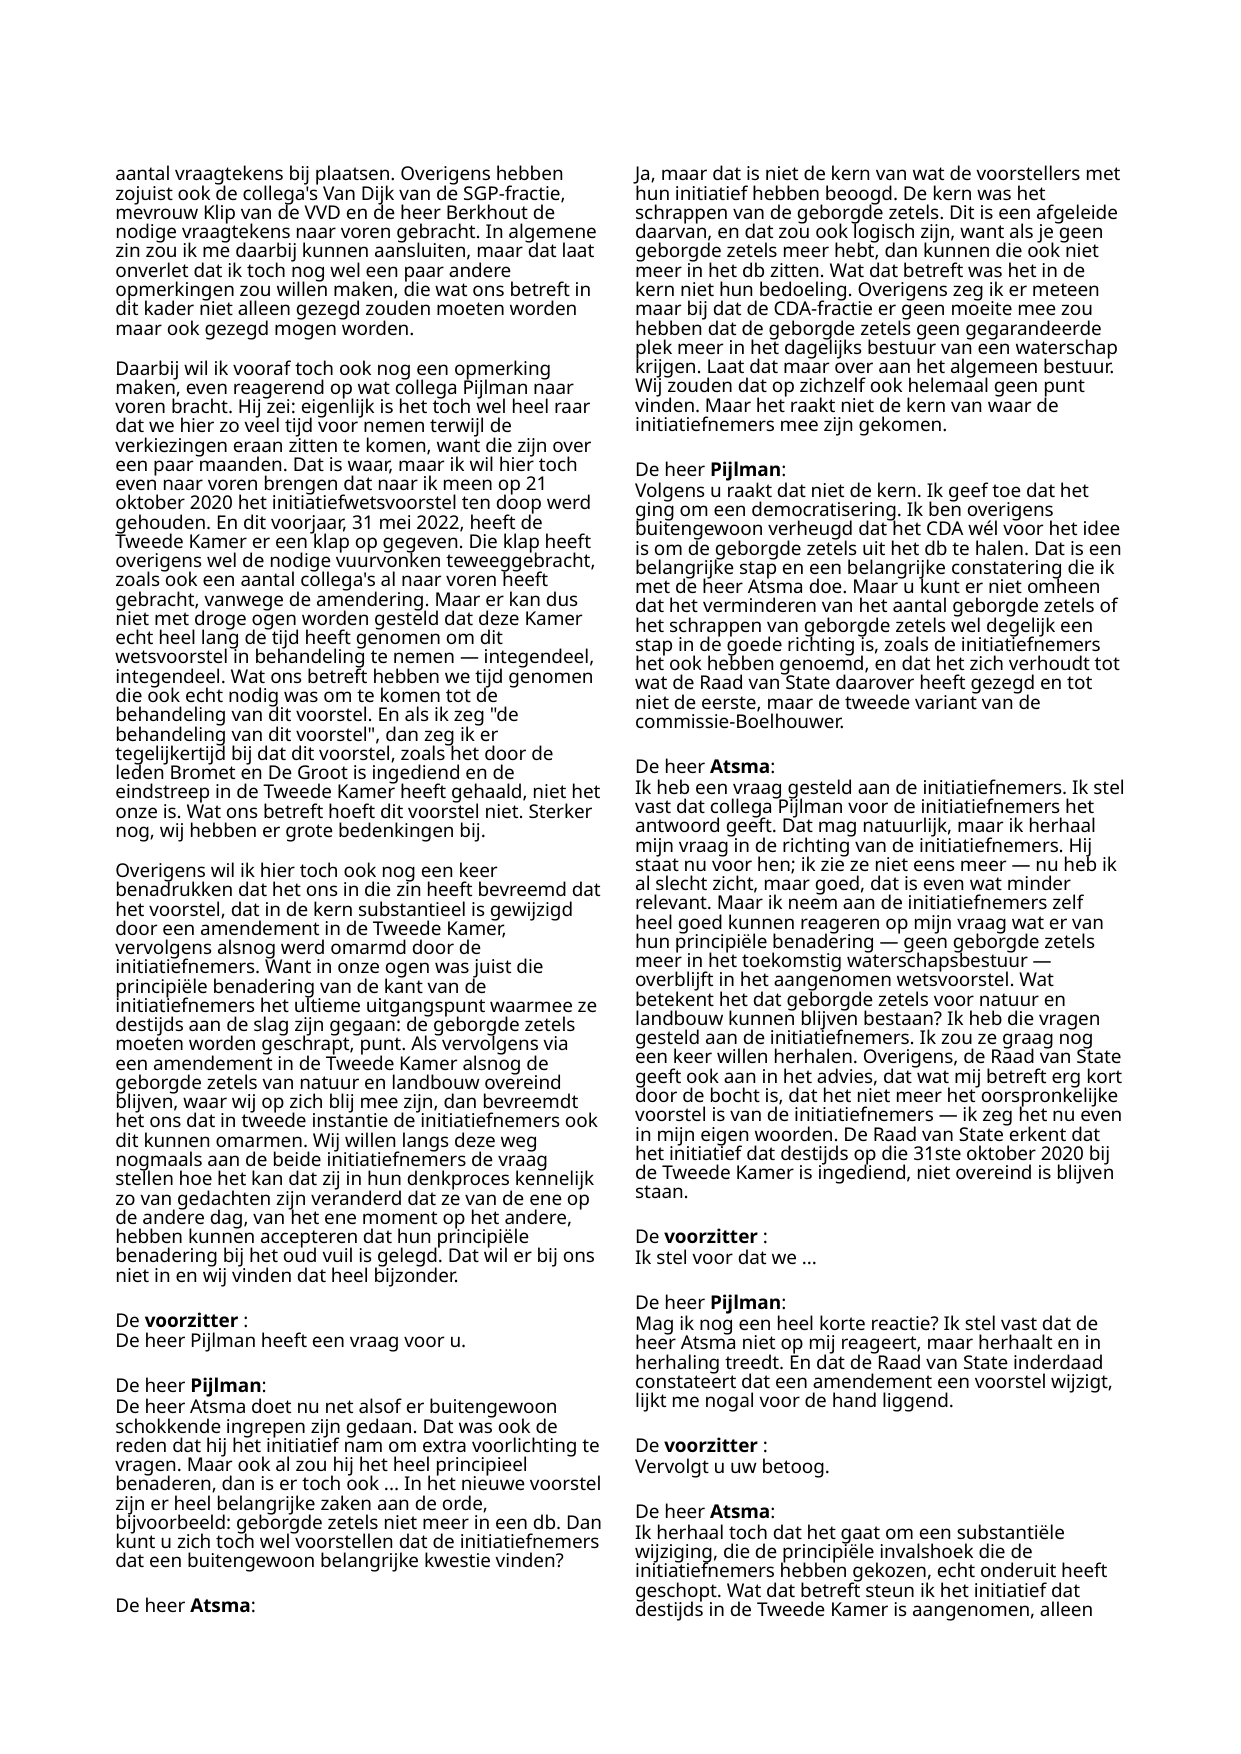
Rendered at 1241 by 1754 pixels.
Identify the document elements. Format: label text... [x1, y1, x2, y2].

text Vervolgt u uw betoog. [635, 1458, 1125, 1477]
text Volgens u raakt dat niet de kern. Ik geef toe dat het ging om een democratisering. Ik ben overigens buitengewoon verheugd dat het CDA wél voor het idee is om de geborgde zetels uit het db te halen. Dat is een belangrijke stap en een belangrijke constatering die ik met de heer Atsma doe. Maar u kunt er niet omheen dat het verminderen van het aantal geborgde zetels of het schrappen van geborgde zetels wel degelijk een stap in de goede richting is, zoals de initiatiefnemers het ook hebben genoemd, en dat het zich verhoudt tot wat de Raad van State daarover heeft gezegd en tot niet de eerste, maar de tweede variant van de commissie-Boelhouwer. [635, 482, 1125, 732]
text De heer Atsma: [635, 753, 1125, 779]
text De voorzitter : [635, 1223, 1125, 1249]
text Ja, maar dat is niet de kern van wat de voorstellers met hun initiatief hebben beoogd. De kern was het schrappen van de geborgde zetels. Dit is een afgeleide daarvan, en dat zou ook logisch zijn, want als je geen geborgde zetels meer hebt, dan kunnen die ook niet meer in het db zitten. Wat dat betreft was het in de kern niet hun bedoeling. Overigens zeg ik er meteen maar bij dat de CDA-fractie er geen moeite mee zou hebben dat de geborgde zetels geen gegarandeerde plek meer in het dagelijks bestuur van een waterschap krijgen. Laat dat maar over aan het algemeen bestuur. Wij zouden dat op zichzelf ook helemaal geen punt vinden. Maar het raakt niet de kern van waar de initiatiefnemers mee zijn gekomen. [635, 165, 1125, 435]
text aantal vraagtekens bij plaatsen. Overigens hebben zojuist ook de collega's Van Dijk van de SGP-fractie, mevrouw Klip van de VVD en de heer Berkhout de nodige vraagtekens naar voren gebracht. In algemene zin zou ik me daarbij kunnen aansluiten, maar dat laat onverlet dat ik toch nog wel een paar andere opmerkingen zou willen maken, die wat ons betreft in dit kader niet alleen gezegd zouden moeten worden maar ook gezegd mogen worden. [115, 165, 605, 339]
text De heer Pijlman: [635, 456, 1125, 482]
text De heer Pijlman heeft een vraag voor u. [115, 1332, 605, 1352]
text De heer Atsma: [635, 1498, 1125, 1524]
text De heer Atsma: [115, 1593, 605, 1618]
text Daarbij wil ik vooraf toch ook nog een opmerking maken, even reagerend op wat collega Pijlman naar voren bracht. Hij zei: eigenlijk is het toch wel heel raar dat we hier zo veel tijd voor nemen terwijl de verkiezingen eraan zitten te komen, want die zijn over een paar maanden. Dat is waar, maar ik wil hier toch even naar voren brengen dat naar ik meen op 21 oktober 2020 het initiatiefwetsvoorstel ten doop werd gehouden. En dit voorjaar, 31 mei 2022, heeft de Tweede Kamer er een klap op gegeven. Die klap heeft overigens wel de nodige vuurvonken teweeggebracht, zoals ook een aantal collega's al naar voren heeft gebracht, vanwege de amendering. Maar er kan dus niet met droge ogen worden gesteld dat deze Kamer echt heel lang de tijd heeft genomen om dit wetsvoorstel in behandeling te nemen — integendeel, integendeel. Wat ons betreft hebben we tijd genomen die ook echt nodig was om te komen tot de behandeling van dit voorstel. En als ik zeg "de behandeling van dit voorstel", dan zeg ik er tegelijkertijd bij dat dit voorstel, zoals het door de leden Bromet en De Groot is ingediend en de eindstreep in de Tweede Kamer heeft gehaald, niet het onze is. Wat ons betreft hoeft dit voorstel niet. Sterker nog, wij hebben er grote bedenkingen bij. [115, 359, 605, 841]
text De heer Pijlman: [115, 1373, 605, 1398]
text De heer Atsma doet nu net alsof er buitengewoon schokkende ingrepen zijn gedaan. Dat was ook de reden dat hij het initiatief nam om extra voorlichting te vragen. Maar ook al zou hij het heel principieel benaderen, dan is er toch ook ... In het nieuwe voorstel zijn er heel belangrijke zaken aan de orde, bijvoorbeeld: geborgde zetels niet meer in een db. Dan kunt u zich toch wel voorstellen dat de initiatiefnemers dat een buitengewoon belangrijke kwestie vinden? [115, 1398, 605, 1572]
text Mag ik nog een heel korte reactie? Ik stel vast dat de heer Atsma niet op mij reageert, maar herhaalt en in herhaling treedt. En dat de Raad van State inderdaad constateert dat een amendement een voorstel wijzigt, lijkt me nogal voor de hand liggend. [635, 1315, 1125, 1411]
text Ik stel voor dat we ... [635, 1249, 1125, 1268]
text Overigens wil ik hier toch ook nog een keer benadrukken dat het ons in die zin heeft bevreemd dat het voorstel, dat in de kern substantieel is gewijzigd door een amendement in de Tweede Kamer, vervolgens alsnog werd omarmd door de initiatiefnemers. Want in onze ogen was juist die principiële benadering van de kant van de initiatiefnemers het ultieme uitgangspunt waarmee ze destijds aan de slag zijn gegaan: de geborgde zetels moeten worden geschrapt, punt. Als vervolgens via een amendement in de Tweede Kamer alsnog de geborgde zetels van natuur en landbouw overeind blijven, waar wij op zich blij mee zijn, dan bevreemdt het ons dat in tweede instantie de initiatiefnemers ook dit kunnen omarmen. Wij willen langs deze weg nogmaals aan de beide initiatiefnemers de vraag stellen hoe het kan dat zij in hun denkproces kennelijk zo van gedachten zijn veranderd dat ze van de ene op de andere dag, van het ene moment op het andere, hebben kunnen accepteren dat hun principiële benadering bij het oud vuil is gelegd. Dat wil er bij ons niet in en wij vinden dat heel bijzonder. [115, 862, 605, 1286]
text De voorzitter : [115, 1307, 605, 1332]
text De heer Pijlman: [635, 1289, 1125, 1315]
text Ik heb een vraag gesteld aan de initiatiefnemers. Ik stel vast dat collega Pijlman voor de initiatiefnemers het antwoord geeft. Dat mag natuurlijk, maar ik herhaal mijn vraag in de richting van de initiatiefnemers. Hij staat nu voor hen; ik zie ze niet eens meer — nu heb ik al slecht zicht, maar goed, dat is even wat minder relevant. Maar ik neem aan de initiatiefnemers zelf heel goed kunnen reageren op mijn vraag wat er van hun principiële benadering — geen geborgde zetels meer in het toekomstig waterschapsbestuur — overblijft in het aangenomen wetsvoorstel. Wat betekent het dat geborgde zetels voor natuur en landbouw kunnen blijven bestaan? Ik heb die vragen gesteld aan de initiatiefnemers. Ik zou ze graag nog een keer willen herhalen. Overigens, de Raad van State geeft ook aan in het advies, dat wat mij betreft erg kort door de bocht is, dat het niet meer het oorspronkelijke voorstel is van de initiatiefnemers — ik zeg het nu even in mijn eigen woorden. De Raad van State erkent dat het initiatief dat destijds op die 31ste oktober 2020 bij de Tweede Kamer is ingediend, niet overeind is blijven staan. [635, 779, 1125, 1203]
text De voorzitter : [635, 1432, 1125, 1458]
text Ik herhaal toch dat het gaat om een substantiële wijziging, die de principiële invalshoek die de initiatiefnemers hebben gekozen, echt onderuit heeft geschopt. Wat dat betreft steun ik het initiatief dat destijds in de Tweede Kamer is aangenomen, alleen [635, 1524, 1125, 1620]
